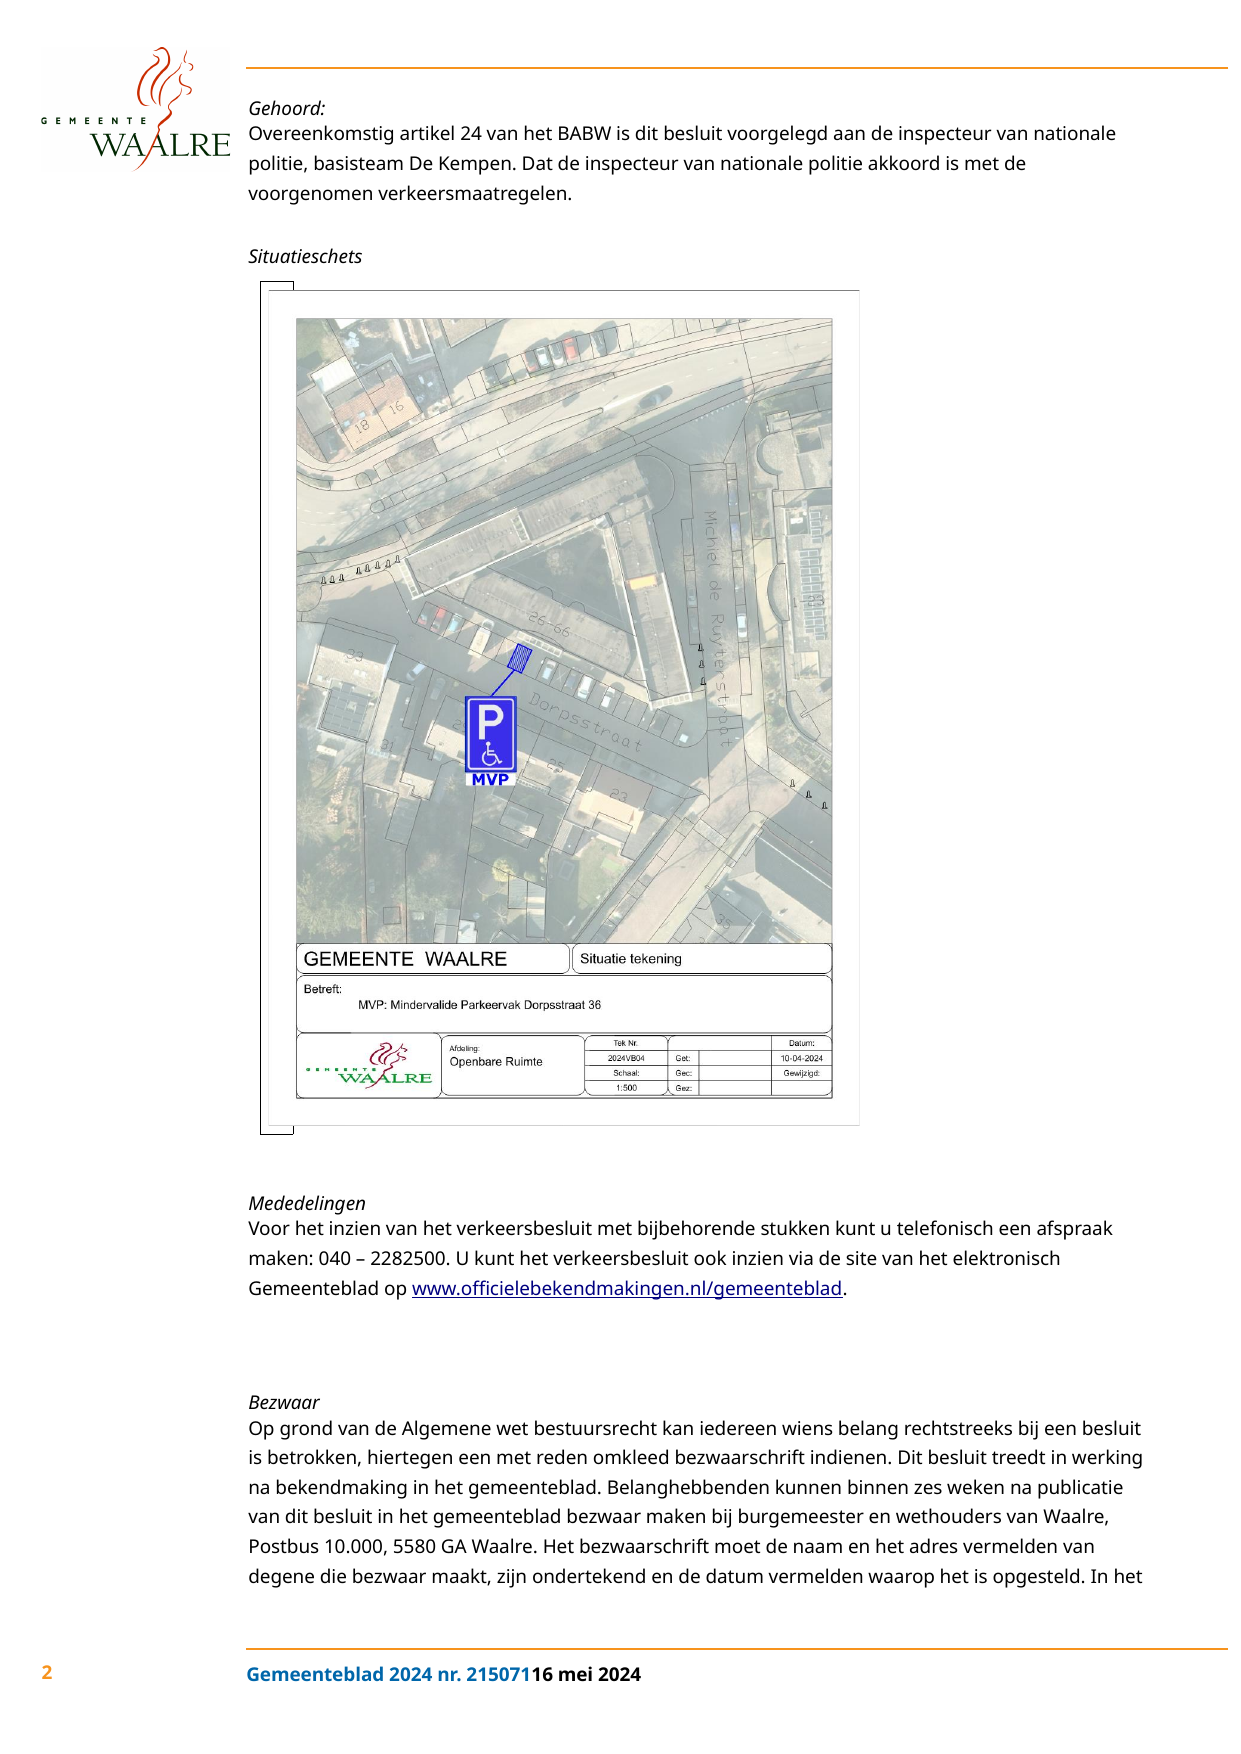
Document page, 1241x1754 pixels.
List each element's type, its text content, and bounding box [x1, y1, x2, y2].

text Gehoord: [248, 95, 1152, 121]
text Bezwaar [248, 1389, 1152, 1415]
picture [41, 47, 231, 172]
text Mededelingen [248, 1190, 1152, 1216]
picture [268, 290, 860, 1126]
text Situatieschets [248, 244, 1152, 269]
text Overeenkomstig artikel 24 van het BABW is dit besluit voorgelegd aan de inspecteur van nationale politie, basisteam De Kempen. Dat de inspecteur van nationale politie akkoord is met de voorgenomen verkeersmaatregelen. [248, 121, 1152, 205]
text Voor het inzien van het verkeersbesluit met bijbehorende stukken kunt u telefonisch een afspraak maken: 040 – 2282500. U kunt het verkeersbesluit ook inzien via de site van het elektronisch Gemeenteblad op www.officielebekendmakingen.nl/gemeenteblad. [248, 1216, 1152, 1301]
text Op grond van de Algemene wet bestuursrecht kan iedereen wiens belang rechtstreeks bij een besluit is betrokken, hiertegen een met reden omkleed bezwaarschrift indienen. Dit besluit treedt in werking na bekendmaking in het gemeenteblad. Belanghebbenden kunnen binnen zes weken na publicatie van dit besluit in het gemeenteblad bezwaar maken bij burgemeester en wethouders van Waalre, Postbus 10.000, 5580 GA Waalre. Het bezwaarschrift moet de naam en het adres vermelden van degene die bezwaar maakt, zijn ondertekend en de datum vermelden waarop het is opgesteld. In het [248, 1415, 1152, 1588]
